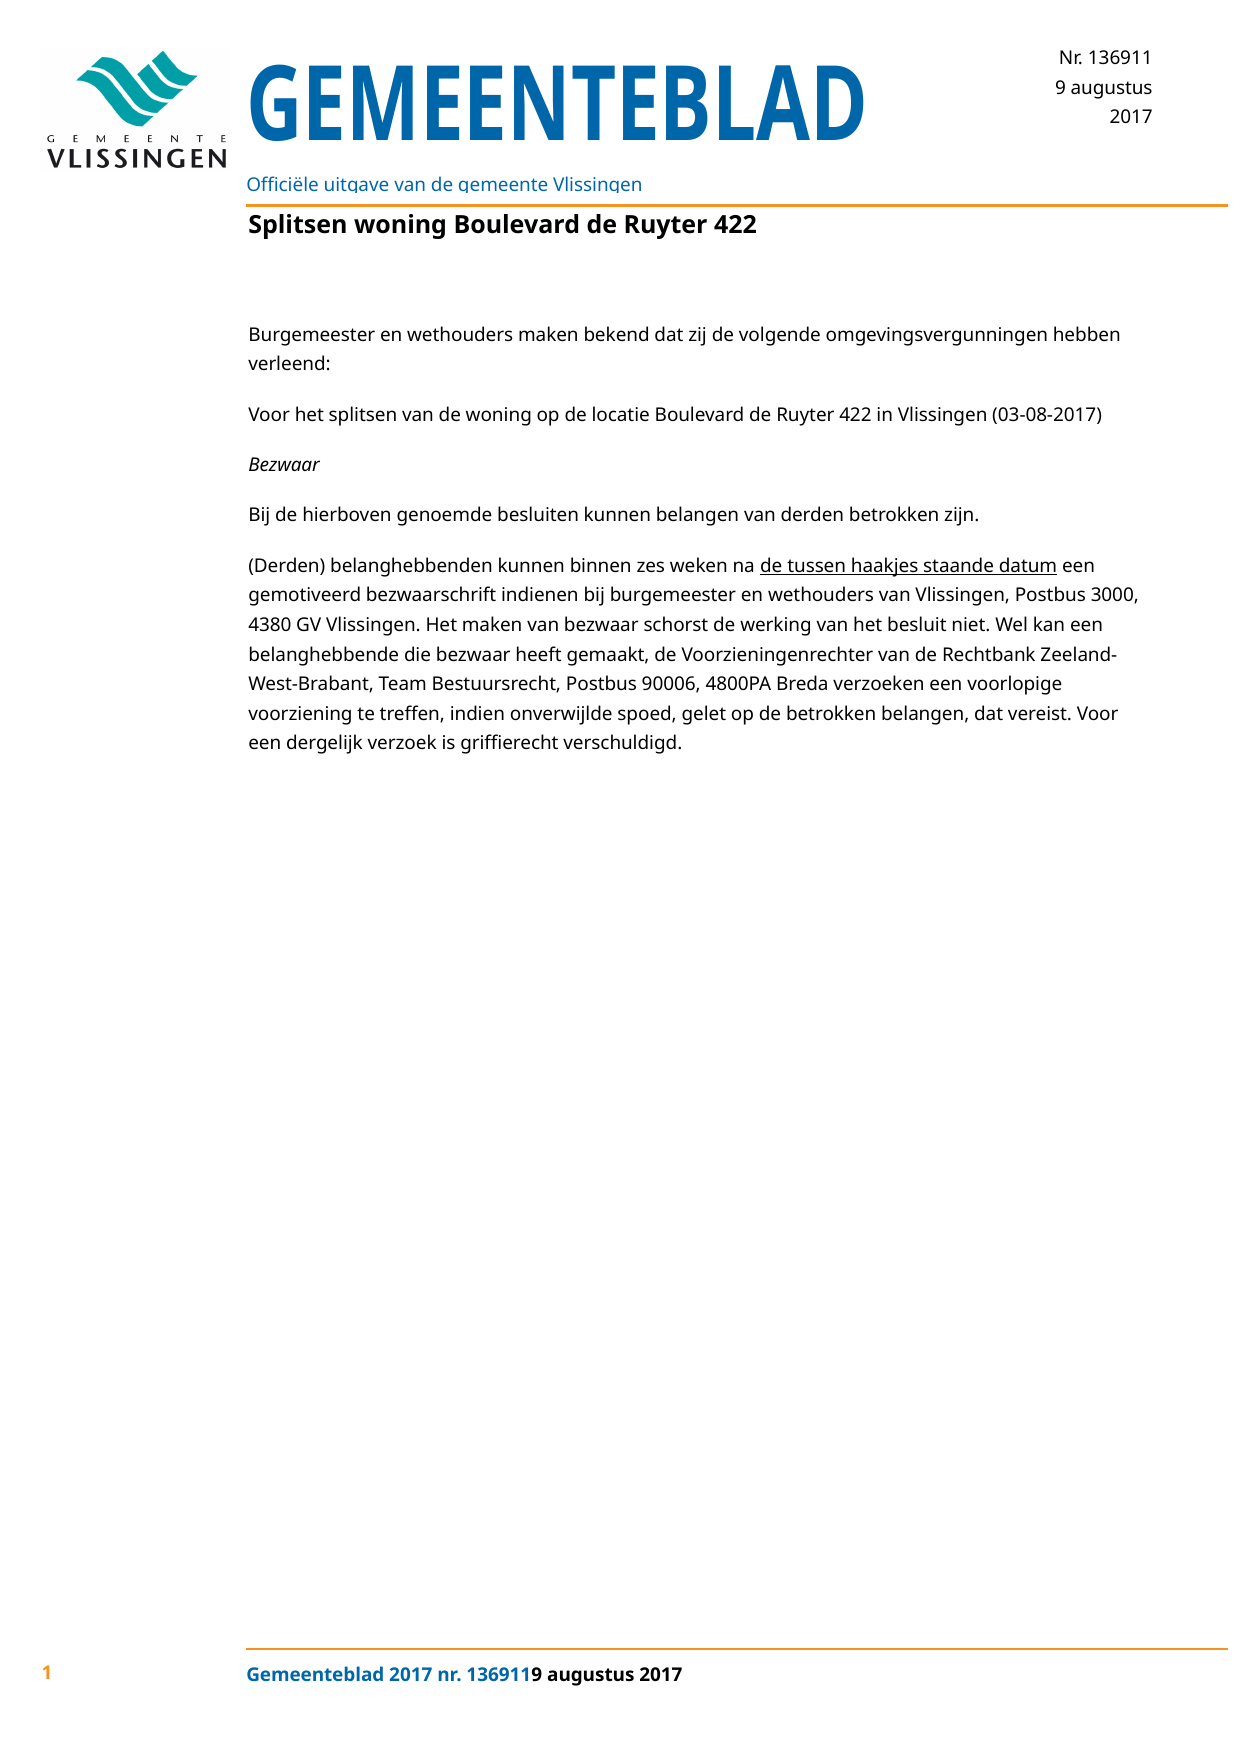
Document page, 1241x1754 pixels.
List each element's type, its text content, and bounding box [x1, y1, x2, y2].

text Bezwaar [248, 451, 1152, 477]
text Burgemeester en wethouders maken bekend dat zij de volgende omgevingsvergunningen hebben verleend: [248, 321, 1152, 376]
picture [41, 47, 231, 172]
text Splitsen woning Boulevard de Ruyter 422 [248, 207, 1152, 241]
text Bij de hierboven genoemde besluiten kunnen belangen van derden betrokken zijn. [248, 502, 1152, 527]
text (Derden) belanghebbenden kunnen binnen zes weken na de tussen haakjes staande datum een gemotiveerd bezwaarschrift indienen bij burgemeester en wethouders van Vlissingen, Postbus 3000, 4380 GV Vlissingen. Het maken van bezwaar schorst de werking van het besluit niet. Wel kan een belanghebbende die bezwaar heeft gemaakt, de Voorzieningenrechter van de Rechtbank Zeeland-West-Brabant, Team Bestuursrecht, Postbus 90006, 4800PA Breda verzoeken een voorlopige voorziening te treffen, indien onverwijlde spoed, gelet op de betrokken belangen, dat vereist. Voor een dergelijk verzoek is griffierecht verschuldigd. [248, 552, 1152, 755]
text Voor het splitsen van de woning op de locatie Boulevard de Ruyter 422 in Vlissingen (03-08-2017) [248, 401, 1152, 426]
